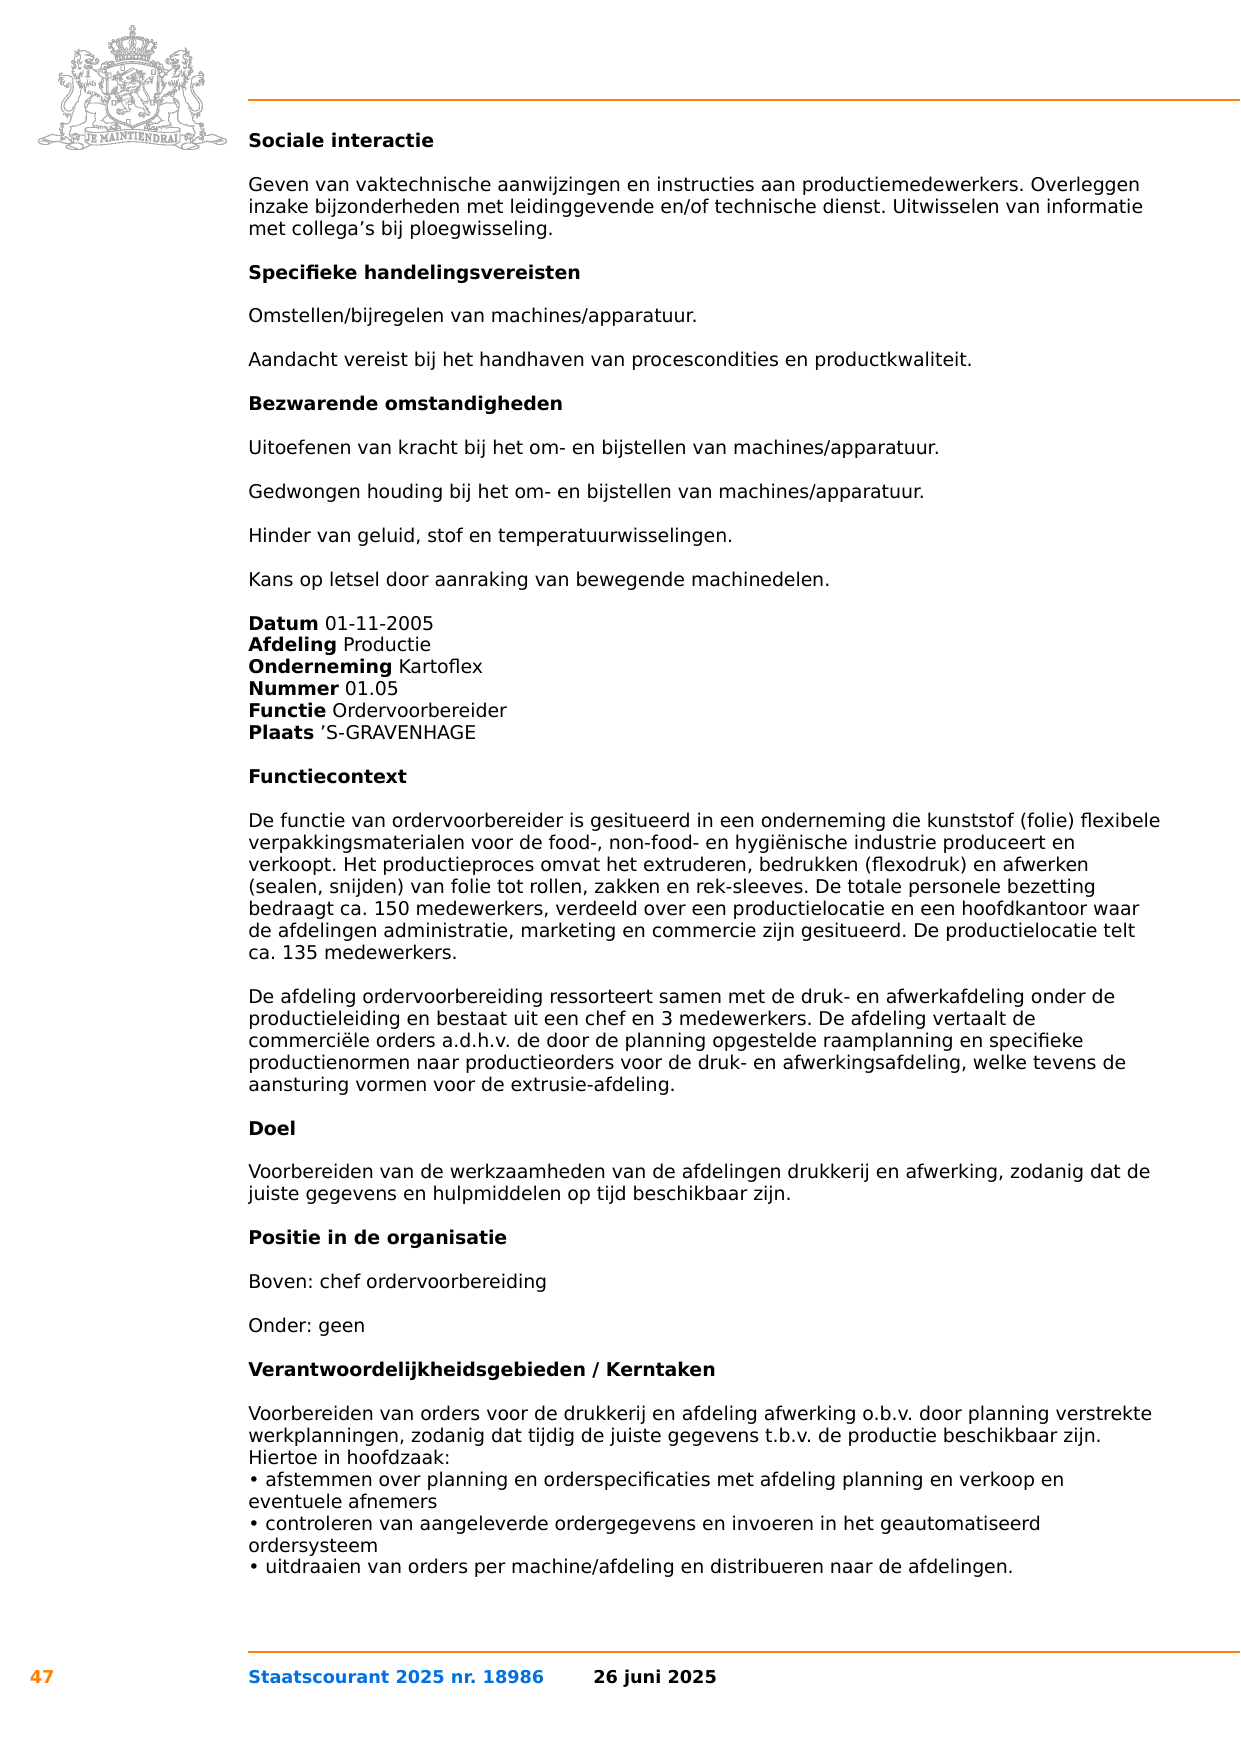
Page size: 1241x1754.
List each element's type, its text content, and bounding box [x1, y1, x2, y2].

subtitle Bezwarende omstandigheden [248, 393, 1163, 415]
text Onderneming Kartoflex [248, 656, 1163, 678]
text Afdeling Productie [248, 634, 1163, 656]
text De functie van ordervoorbereider is gesitueerd in een onderneming die kunststof (folie) flexibele verpakkingsmaterialen voor de food-, non-food- en hygiënische industrie produceert en verkoopt. Het productieproces omvat het extruderen, bedrukken (flexodruk) en afwerken (sealen, snijden) van folie tot rollen, zakken en rek-sleeves. De totale personele bezetting bedraagt ca. 150 medewerkers, verdeeld over een productielocatie en een hoofdkantoor waar de afdelingen administratie, marketing en commercie zijn gesitueerd. De productielocatie telt ca. 135 medewerkers. [248, 810, 1163, 964]
text Uitoefenen van kracht bij het om- en bijstellen van machines/apparatuur. [248, 437, 1163, 459]
subtitle Functiecontext [248, 766, 1163, 788]
text Aandacht vereist bij het handhaven van procescondities en productkwaliteit. [248, 349, 1163, 371]
text Onder: geen [248, 1315, 1163, 1337]
subtitle Specifieke handelingsvereisten [248, 262, 1163, 283]
text Voorbereiden van orders voor de drukkerij en afdeling afwerking o.b.v. door planning verstrekte werkplanningen, zodanig dat tijdig de juiste gegevens t.b.v. de productie beschikbaar zijn. Hiertoe in hoofdzaak: [248, 1403, 1163, 1468]
picture [38, 25, 227, 150]
text Boven: chef ordervoorbereiding [248, 1271, 1163, 1293]
text Hinder van geluid, stof en temperatuurwisselingen. [248, 525, 1163, 547]
text Kans op letsel door aanraking van bewegende machinedelen. [248, 568, 1163, 591]
text Datum 01-11-2005 [248, 612, 1163, 634]
text Positie in de organisatie [248, 1227, 1163, 1249]
text Voorbereiden van de werkzaamheden van de afdelingen drukkerij en afwerking, zodanig dat de juiste gegevens en hulpmiddelen op tijd beschikbaar zijn. [248, 1161, 1163, 1205]
text • uitdraaien van orders per machine/afdeling en distribueren naar de afdelingen. [248, 1556, 1163, 1578]
text Functie Ordervoorbereider [248, 700, 1163, 722]
text Gedwongen houding bij het om- en bijstellen van machines/apparatuur. [248, 481, 1163, 503]
text Geven van vaktechnische aanwijzingen en instructies aan productiemedewerkers. Overleggen inzake bijzonderheden met leidinggevende en/of technische dienst. Uitwisselen van informatie met collega’s bij ploegwisseling. [248, 174, 1163, 240]
subtitle Sociale interactie [248, 130, 1163, 152]
subtitle Doel [248, 1117, 1163, 1139]
text Nummer 01.05 [248, 678, 1163, 700]
text Plaats ’S-GRAVENHAGE [248, 722, 1163, 744]
text Omstellen/bijregelen van machines/apparatuur. [248, 305, 1163, 327]
text • controleren van aangeleverde ordergegevens en invoeren in het geautomatiseerd ordersysteem [248, 1512, 1163, 1556]
text • afstemmen over planning en orderspecificaties met afdeling planning en verkoop en eventuele afnemers [248, 1468, 1163, 1512]
text De afdeling ordervoorbereiding ressorteert samen met de druk- en afwerkafdeling onder de productieleiding en bestaat uit een chef en 3 medewerkers. De afdeling vertaalt de commerciële orders a.d.h.v. de door de planning opgestelde raamplanning en specifieke productienormen naar productieorders voor de druk- en afwerkingsafdeling, welke tevens de aansturing vormen voor de extrusie-afdeling. [248, 986, 1163, 1096]
subtitle Verantwoordelijkheidsgebieden / Kerntaken [248, 1359, 1163, 1381]
